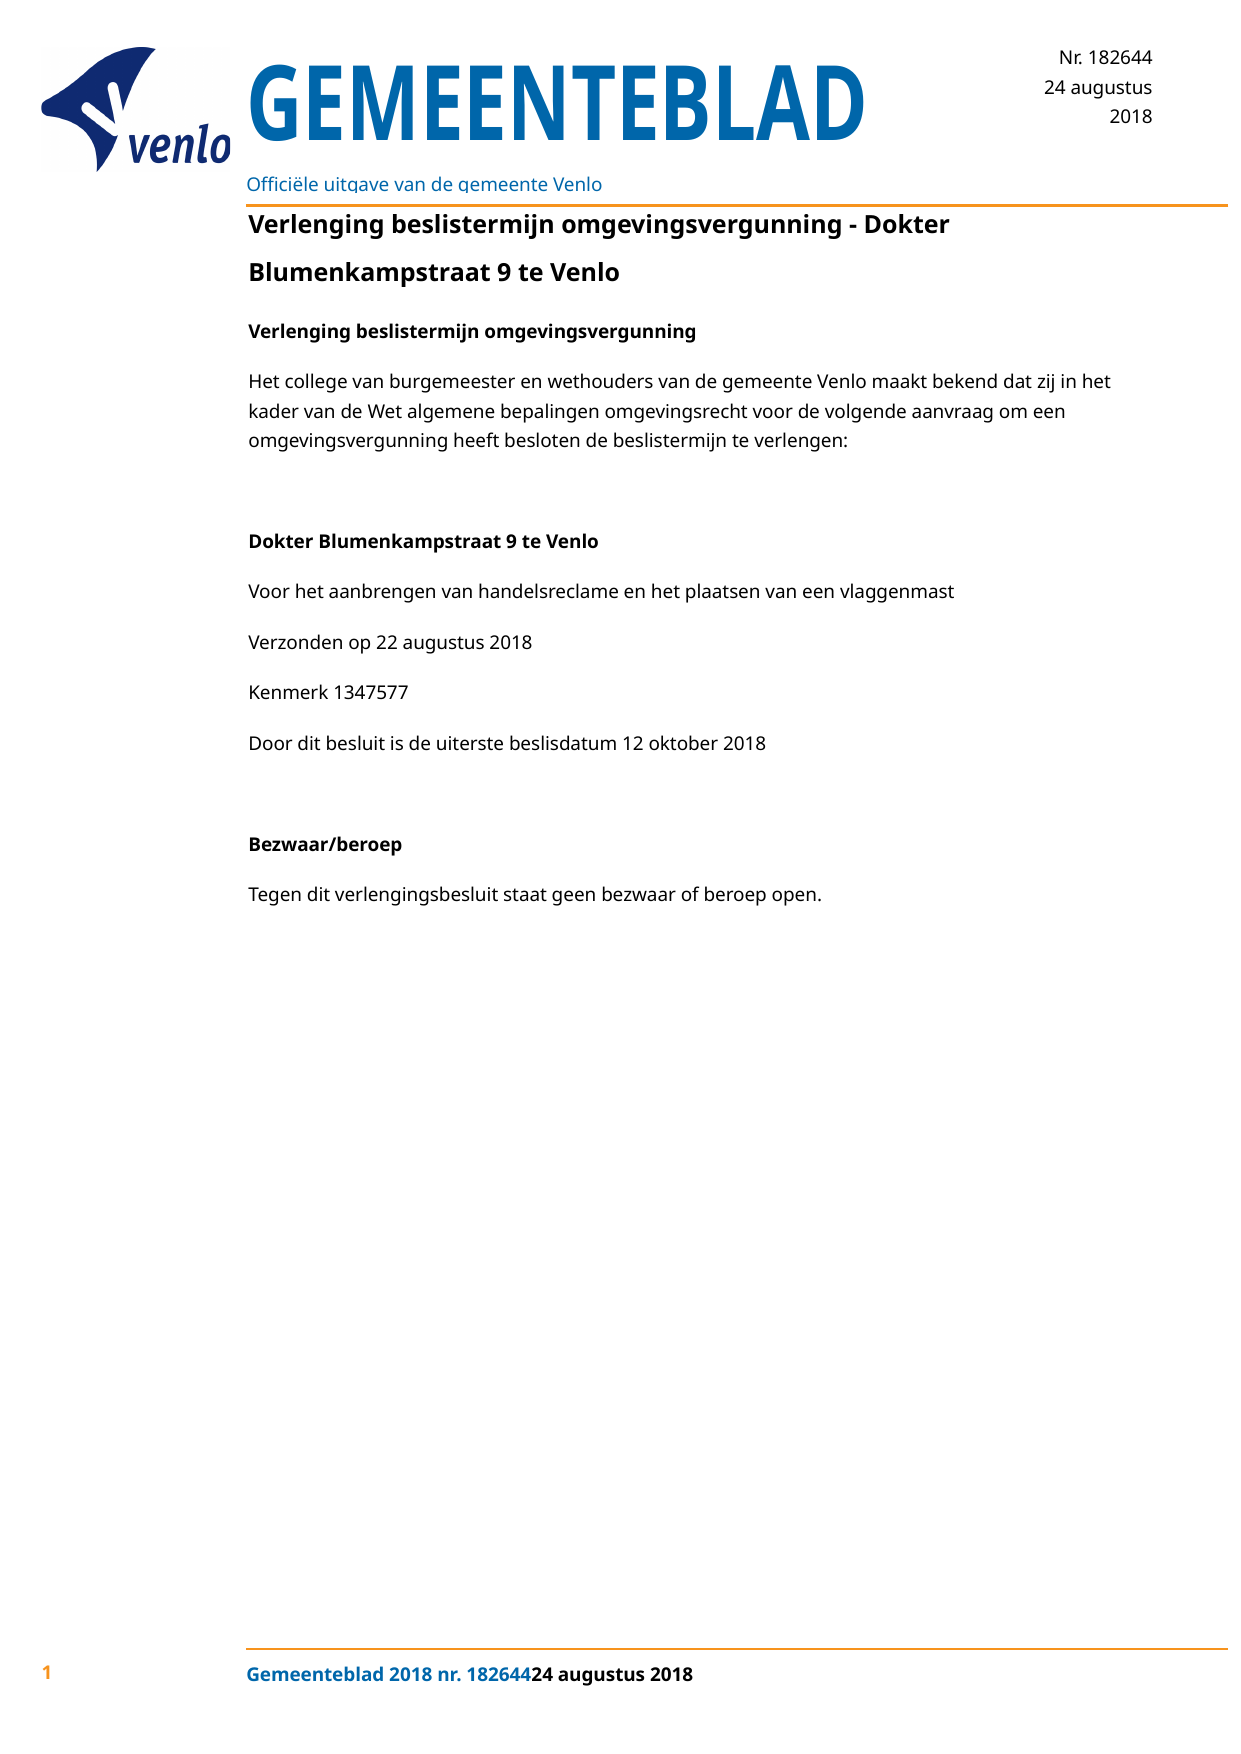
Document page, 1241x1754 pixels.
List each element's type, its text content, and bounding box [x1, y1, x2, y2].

picture [41, 47, 231, 172]
text Verlenging beslistermijn omgevingsvergunning - Dokter Blumenkampstraat 9 te Venlo [248, 207, 1152, 288]
text Verlenging beslistermijn omgevingsvergunning [248, 318, 1152, 344]
text Dokter Blumenkampstraat 9 te Venlo [248, 528, 1152, 554]
text Het college van burgemeester en wethouders van de gemeente Venlo maakt bekend dat zij in het kader van de Wet algemene bepalingen omgevingsrecht voor de volgende aanvraag om een omgevingsvergunning heeft besloten de beslistermijn te verlengen: [248, 368, 1152, 453]
text Verzonden op 22 augustus 2018 [248, 629, 1152, 655]
text Voor het aanbrengen van handelsreclame en het plaatsen van een vlaggenmast [248, 579, 1152, 604]
text Door dit besluit is de uiterste beslisdatum 12 oktober 2018 [248, 730, 1152, 756]
text Tegen dit verlengingsbesluit staat geen bezwaar of beroep open. [248, 881, 1152, 907]
text Kenmerk 1347577 [248, 679, 1152, 705]
text Bezwaar/beroep [248, 831, 1152, 857]
